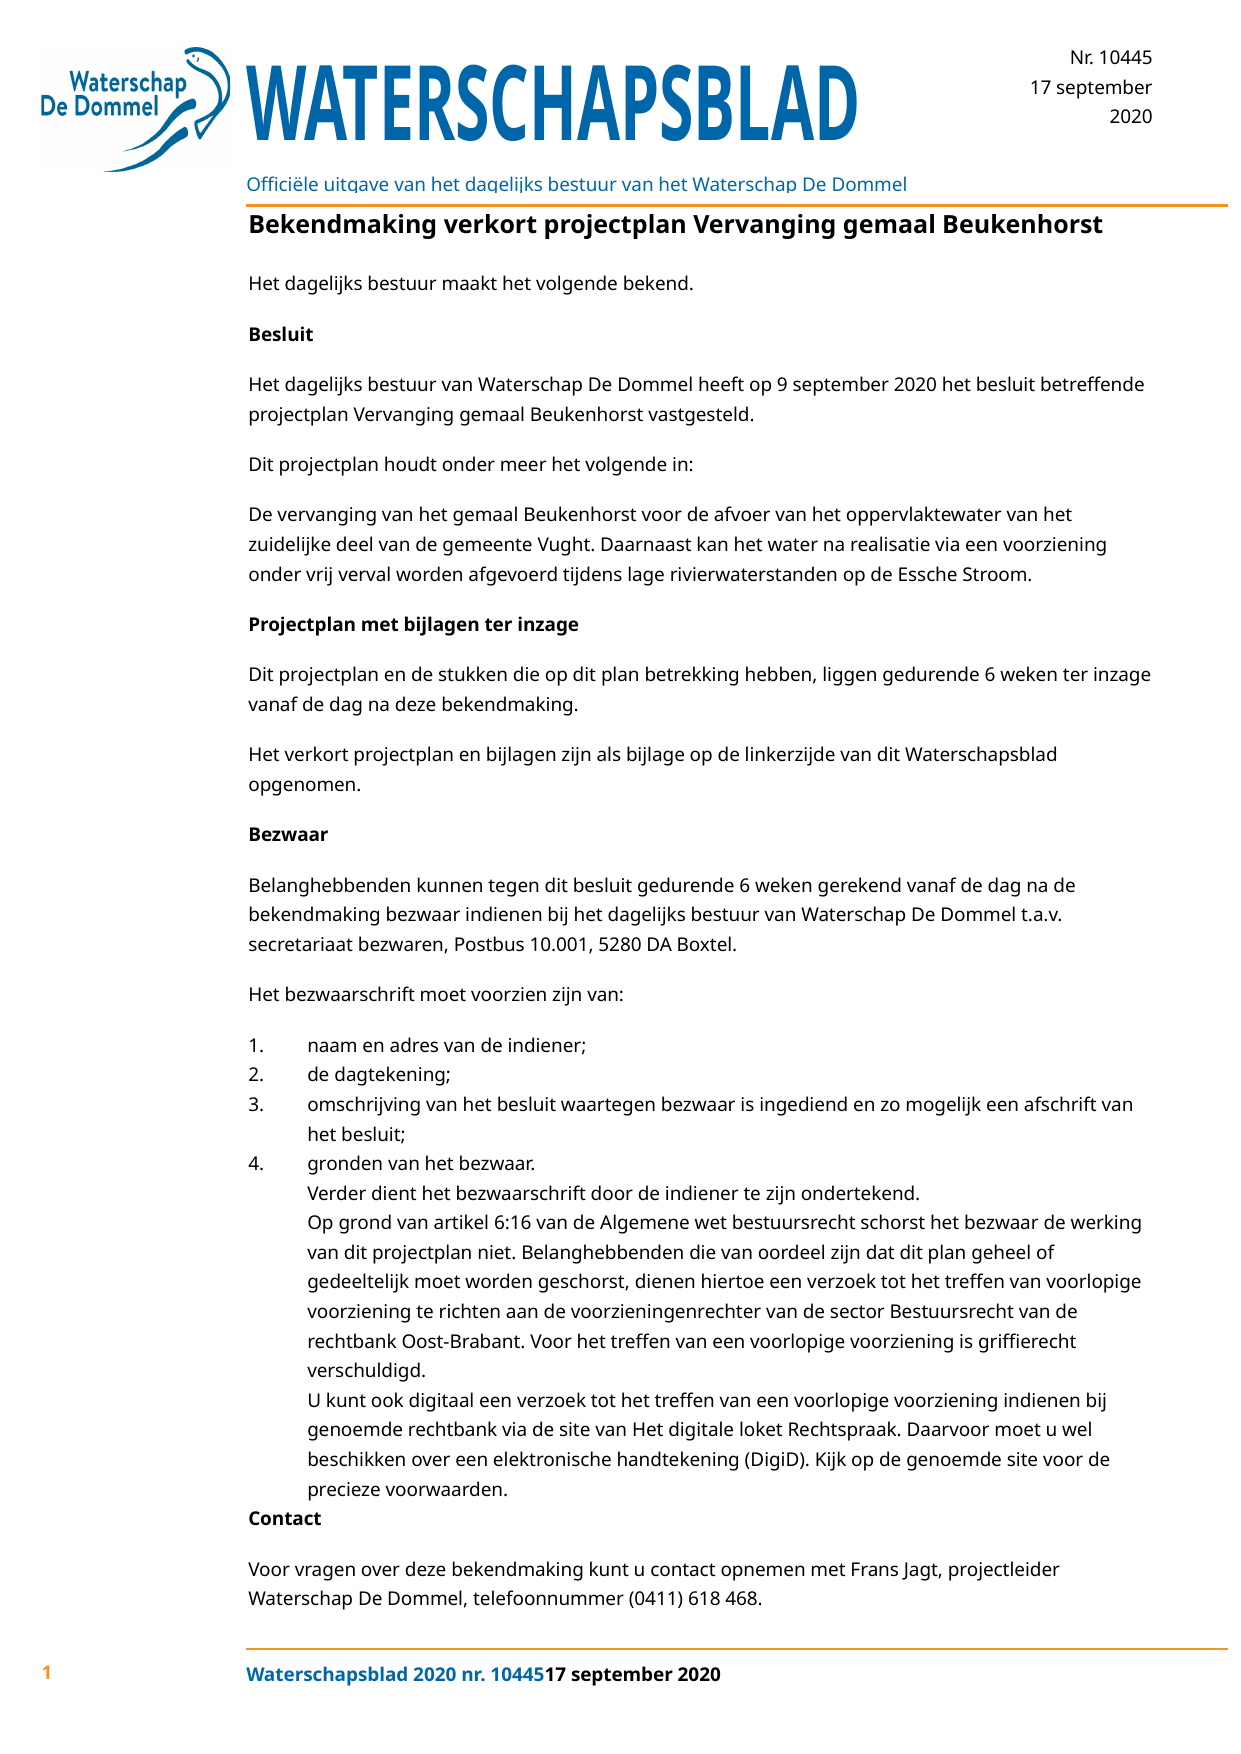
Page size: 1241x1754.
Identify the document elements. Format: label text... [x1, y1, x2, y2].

list Op grond van artikel 6:16 van de Algemene wet bestuursrecht schorst het bezwaar de werking van dit projectplan niet. Belanghebbenden die van oordeel zijn dat dit plan geheel of gedeeltelijk moet worden geschorst, dienen hiertoe een verzoek tot het treffen van voorlopige voorziening te richten aan de voorzieningenrechter van de sector Bestuursrecht van de rechtbank Oost-Brabant. Voor het treffen van een voorlopige voorziening is griffierecht verschuldigd. [248, 1209, 1152, 1383]
text Contact [248, 1505, 1152, 1531]
picture [198, 118, 210, 131]
text Dit projectplan houdt onder meer het volgende in: [248, 451, 1152, 477]
text Voor vragen over deze bekendmaking kunt u contact opnemen met Frans Jagt, projectleider Waterschap De Dommel, telefoonnummer (0411) 618 468. [248, 1556, 1152, 1611]
text Belanghebbenden kunnen tegen dit besluit gedurende 6 weken gerekend vanaf de dag na de bekendmaking bezwaar indienen bij het dagelijks bestuur van Waterschap De Dommel t.a.v. secretariaat bezwaren, Postbus 10.001, 5280 DA Boxtel. [248, 872, 1152, 957]
text Bezwaar [248, 822, 1152, 847]
text De vervanging van het gemaal Beukenhorst voor de afvoer van het oppervlaktewater van het zuidelijke deel van de gemeente Vught. Daarnaast kan het water na realisatie via een voorziening onder vrij verval worden afgevoerd tijdens lage rivierwaterstanden op de Essche Stroom. [248, 502, 1152, 586]
picture [204, 47, 231, 76]
list omschrijving van het besluit waartegen bezwaar is ingediend en zo mogelijk een afschrift van het besluit; [248, 1091, 1152, 1146]
list de dagtekening; [248, 1062, 1152, 1087]
text Dit projectplan en de stukken die op dit plan betrekking hebben, liggen gedurende 6 weken ter inzage vanaf de dag na deze bekendmaking. [248, 662, 1152, 717]
text Het dagelijks bestuur maakt het volgende bekend. [248, 270, 1152, 296]
picture [41, 47, 231, 172]
list Verder dient het bezwaarschrift door de indiener te zijn ondertekend. [248, 1180, 1152, 1206]
picture [45, 99, 51, 111]
list gronden van het bezwaar. [248, 1150, 1152, 1176]
list naam en adres van de indiener; [248, 1032, 1152, 1058]
text Het bezwaarschrift moet voorzien zijn van: [248, 982, 1152, 1007]
list U kunt ook digitaal een verzoek tot het treffen van een voorlopige voorziening indienen bij genoemde rechtbank via de site van Het digitale loket Rechtspraak. Daarvoor moet u wel beschikken over een elektronische handtekening (DigiD). Kijk op de genoemde site voor de precieze voorwaarden. [248, 1387, 1152, 1501]
text Het dagelijks bestuur van Waterschap De Dommel heeft op 9 september 2020 het besluit betreffende projectplan Vervanging gemaal Beukenhorst vastgesteld. [248, 371, 1152, 426]
text Besluit [248, 321, 1152, 346]
text Bekendmaking verkort projectplan Vervanging gemaal Beukenhorst [248, 207, 1152, 241]
text Projectplan met bijlagen ter inzage [248, 611, 1152, 637]
text Het verkort projectplan en bijlagen zijn als bijlage op de linkerzijde van dit Waterschapsblad opgenomen. [248, 742, 1152, 797]
